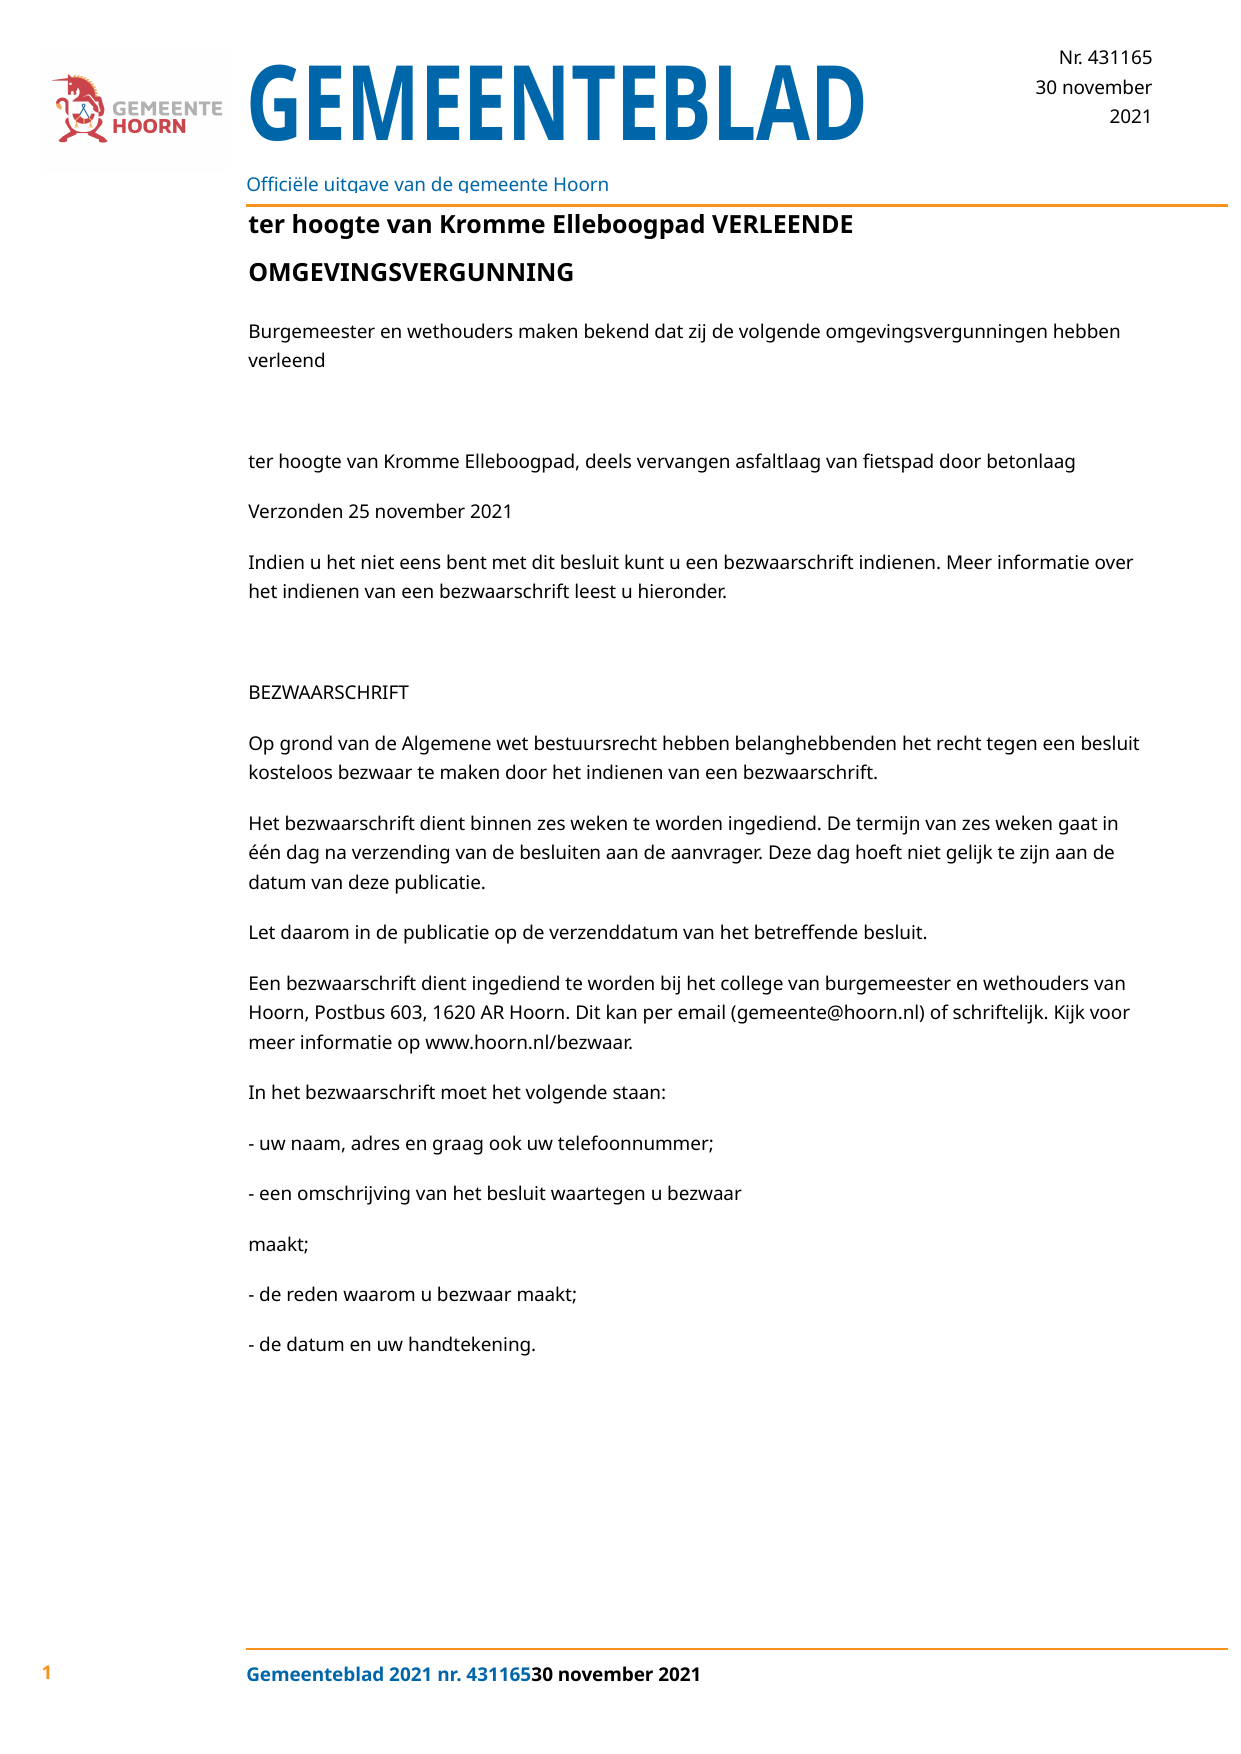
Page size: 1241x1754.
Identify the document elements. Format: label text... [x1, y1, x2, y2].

text maakt; [248, 1231, 1152, 1257]
text BEZWAARSCHRIFT [248, 679, 1152, 705]
text - een omschrijving van het besluit waartegen u bezwaar [248, 1180, 1152, 1206]
text - de datum en uw handtekening. [248, 1332, 1152, 1357]
text - de reden waarom u bezwaar maakt; [248, 1281, 1152, 1307]
picture [41, 47, 231, 172]
text Een bezwaarschrift dient ingediend te worden bij het college van burgemeester en wethouders van Hoorn, Postbus 603, 1620 AR Hoorn. Dit kan per email (gemeente@hoorn.nl) of schriftelijk. Kijk voor meer informatie op www.hoorn.nl/bezwaar. [248, 970, 1152, 1055]
text Verzonden 25 november 2021 [248, 499, 1152, 524]
text ter hoogte van Kromme Elleboogpad, deels vervangen asfaltlaag van fietspad door betonlaag [248, 448, 1152, 474]
text - uw naam, adres en graag ook uw telefoonnummer; [248, 1130, 1152, 1156]
text Op grond van de Algemene wet bestuursrecht hebben belanghebbenden het recht tegen een besluit kosteloos bezwaar te maken door het indienen van een bezwaarschrift. [248, 730, 1152, 785]
text Het bezwaarschrift dient binnen zes weken te worden ingediend. De termijn van zes weken gaat in één dag na verzending van de besluiten aan de aanvrager. Deze dag hoeft niet gelijk te zijn aan de datum van deze publicatie. [248, 810, 1152, 895]
text Burgemeester en wethouders maken bekend dat zij de volgende omgevingsvergunningen hebben verleend [248, 318, 1152, 373]
text In het bezwaarschrift moet het volgende staan: [248, 1079, 1152, 1105]
text ter hoogte van Kromme Elleboogpad VERLEENDE OMGEVINGSVERGUNNING [248, 207, 1152, 288]
text Let daarom in de publicatie op de verzenddatum van het betreffende besluit. [248, 919, 1152, 945]
text Indien u het niet eens bent met dit besluit kunt u een bezwaarschrift indienen. Meer informatie over het indienen van een bezwaarschrift leest u hieronder. [248, 549, 1152, 604]
